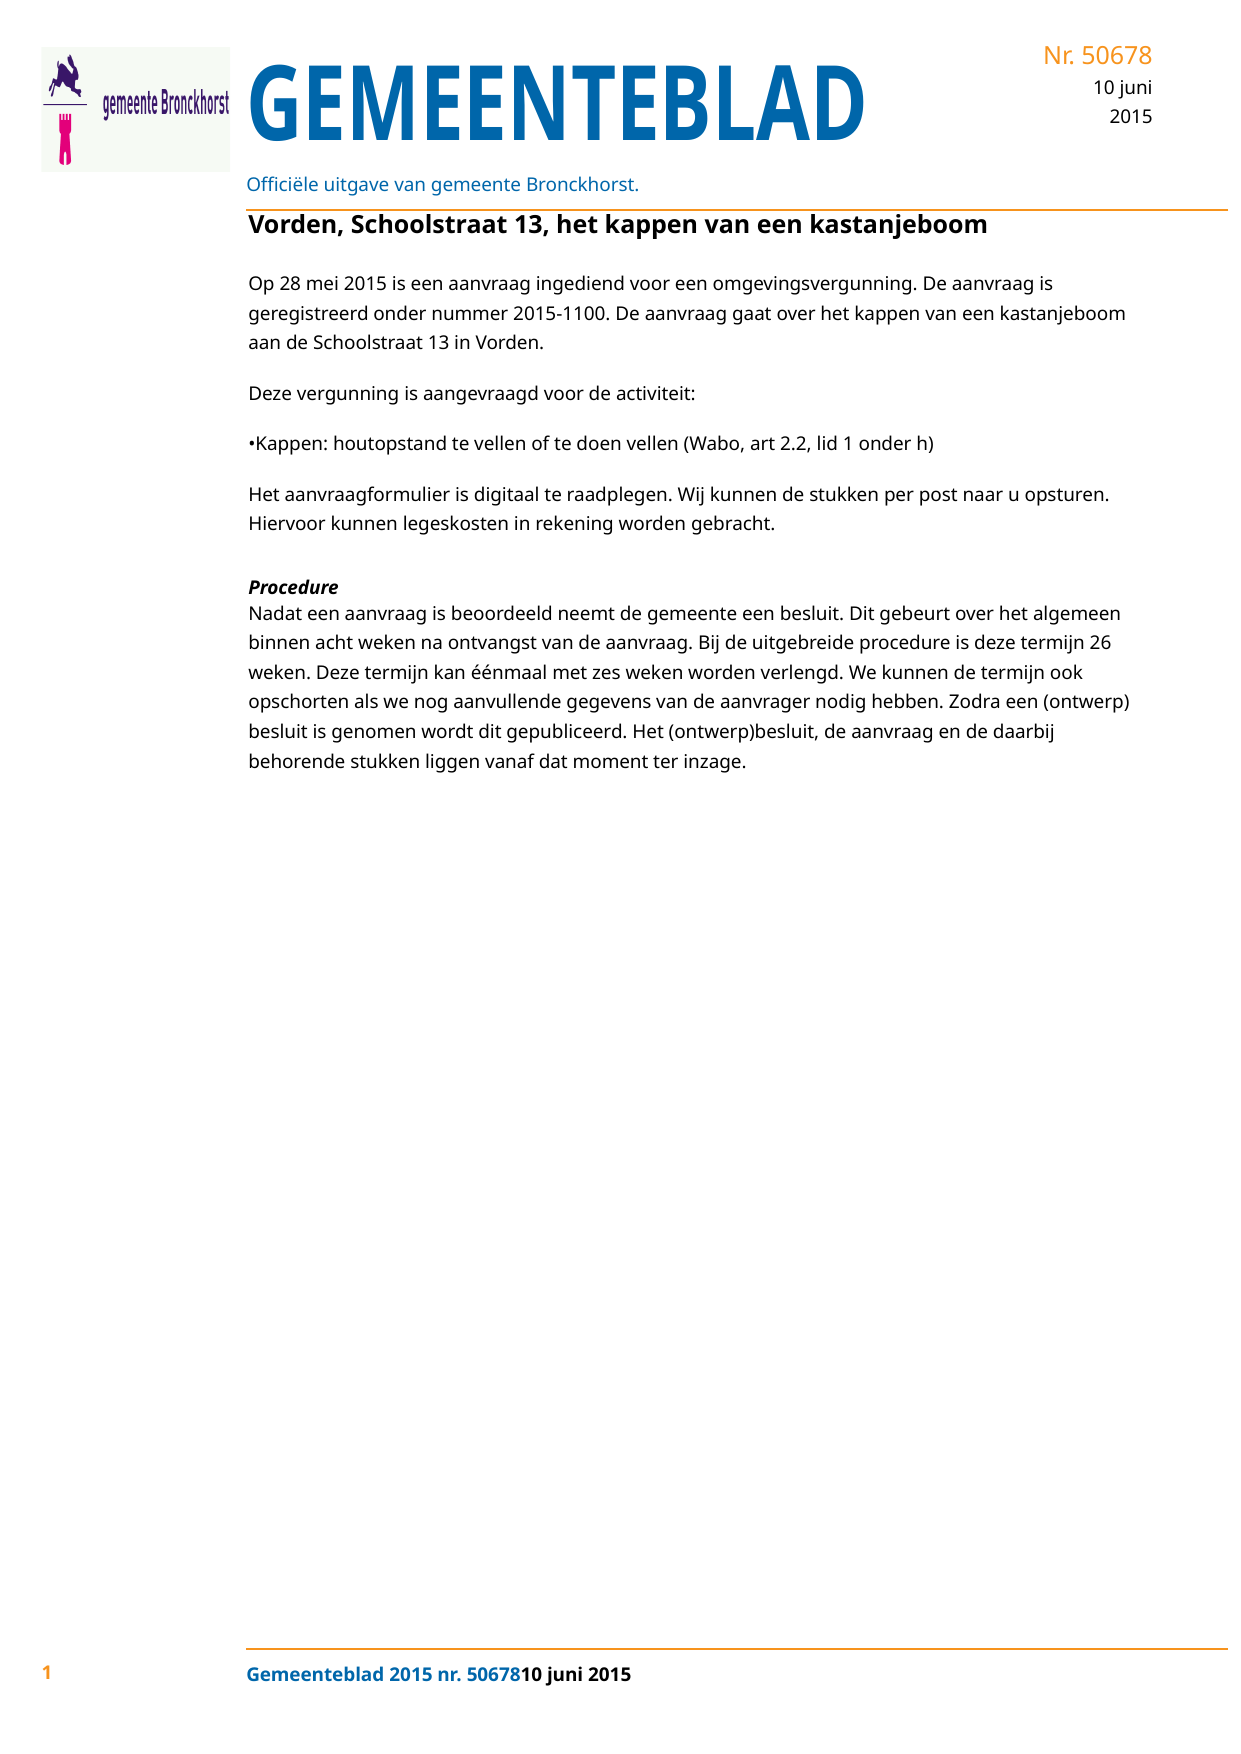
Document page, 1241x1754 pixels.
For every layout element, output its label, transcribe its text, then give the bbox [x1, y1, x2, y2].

text Nadat een aanvraag is beoordeeld neemt de gemeente een besluit. Dit gebeurt over het algemeen binnen acht weken na ontvangst van de aanvraag. Bij de uitgebreide procedure is deze termijn 26 weken. Deze termijn kan éénmaal met zes weken worden verlengd. We kunnen de termijn ook opschorten als we nog aanvullende gegevens van de aanvrager nodig hebben. Zodra een (ontwerp) besluit is genomen wordt dit gepubliceerd. Het (ontwerp)besluit, de aanvraag en de daarbij behorende stukken liggen vanaf dat moment ter inzage. [248, 600, 1152, 774]
picture [41, 47, 231, 172]
text Deze vergunning is aangevraagd voor de activiteit: [248, 380, 1152, 406]
text •Kappen: houtopstand te vellen of te doen vellen (Wabo, art 2.2, lid 1 onder h) [248, 430, 1152, 456]
text Procedure [248, 574, 1152, 600]
text Vorden, Schoolstraat 13, het kappen van een kastanjeboom [248, 211, 1152, 241]
text Het aanvraagformulier is digitaal te raadplegen. Wij kunnen de stukken per post naar u opsturen. Hiervoor kunnen legeskosten in rekening worden gebracht. [248, 481, 1152, 536]
text Op 28 mei 2015 is een aanvraag ingediend voor een omgevingsvergunning. De aanvraag is geregistreerd onder nummer 2015-1100. De aanvraag gaat over het kappen van een kastanjeboom aan de Schoolstraat 13 in Vorden. [248, 270, 1152, 355]
